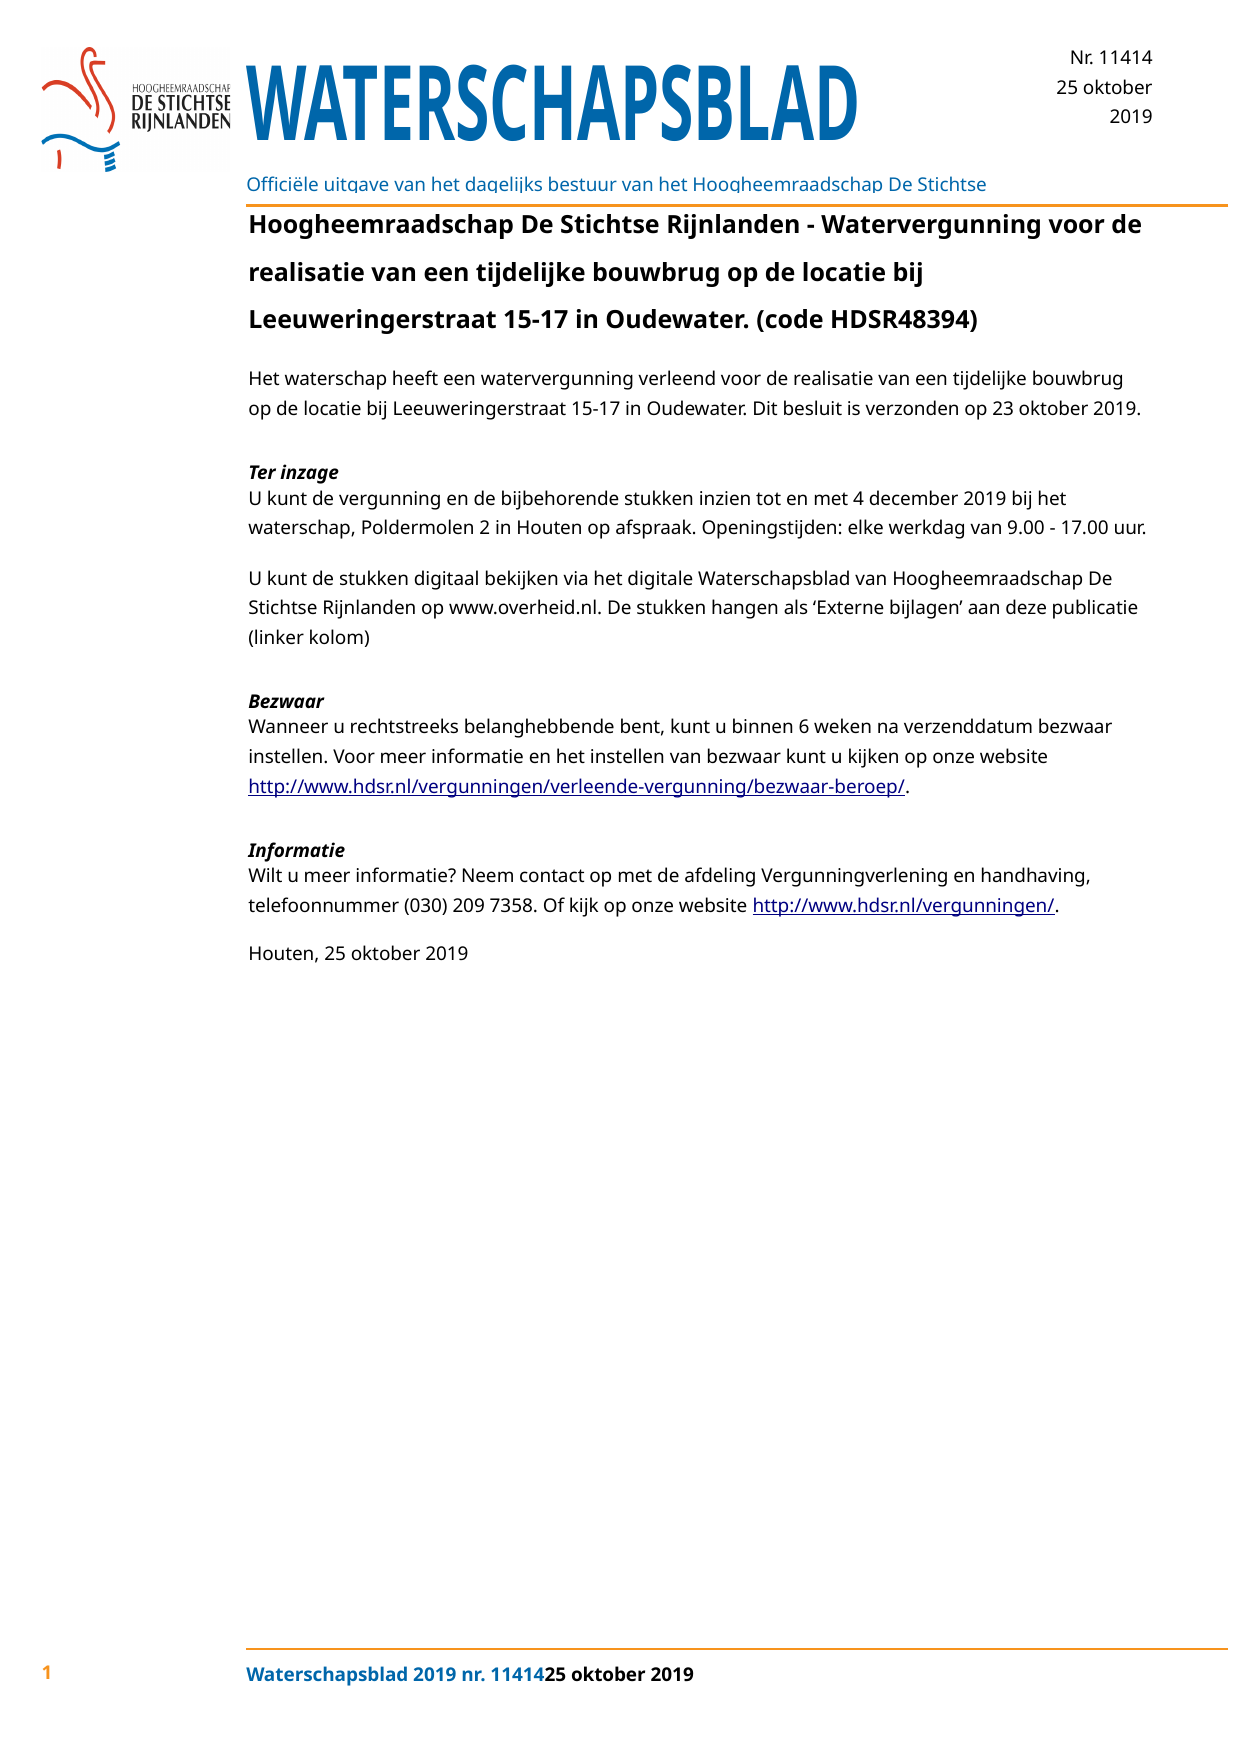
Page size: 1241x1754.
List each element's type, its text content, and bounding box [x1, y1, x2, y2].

text U kunt de stukken digitaal bekijken via het digitale Waterschapsblad van Hoogheemraadschap De Stichtse Rijnlanden op www.overheid.nl. De stukken hangen als ‘Externe bijlagen’ aan deze publicatie (linker kolom) [248, 565, 1152, 650]
text Informatie [248, 837, 1152, 862]
text Hoogheemraadschap De Stichtse Rijnlanden - Watervergunning voor de realisatie van een tijdelijke bouwbrug op de locatie bij Leeuweringerstraat 15-17 in Oudewater. (code HDSR48394) [248, 207, 1152, 336]
text Houten, 25 oktober 2019 [248, 940, 1152, 966]
text Wanneer u rechtstreeks belanghebbende bent, kunt u binnen 6 weken na verzenddatum bezwaar instellen. Voor meer informatie en het instellen van bezwaar kunt u kijken op onze website http://www.hdsr.nl/vergunningen/verleende-vergunning/bezwaar-beroep/. [248, 714, 1152, 798]
text Wilt u meer informatie? Neem contact op met de afdeling Vergunningverlening en handhaving, telefoonnummer (030) 209 7358. Of kijk op onze website http://www.hdsr.nl/vergunningen/. [248, 862, 1152, 918]
text Het waterschap heeft een watervergunning verleend voor de realisatie van een tijdelijke bouwbrug op de locatie bij Leeuweringerstraat 15-17 in Oudewater. Dit besluit is verzonden op 23 oktober 2019. [248, 366, 1152, 421]
text U kunt de vergunning en de bijbehorende stukken inzien tot en met 4 december 2019 bij het waterschap, Poldermolen 2 in Houten op afspraak. Openingstijden: elke werkdag van 9.00 - 17.00 uur. [248, 485, 1152, 540]
text Ter inzage [248, 459, 1152, 485]
picture [41, 47, 231, 172]
text Bezwaar [248, 688, 1152, 714]
